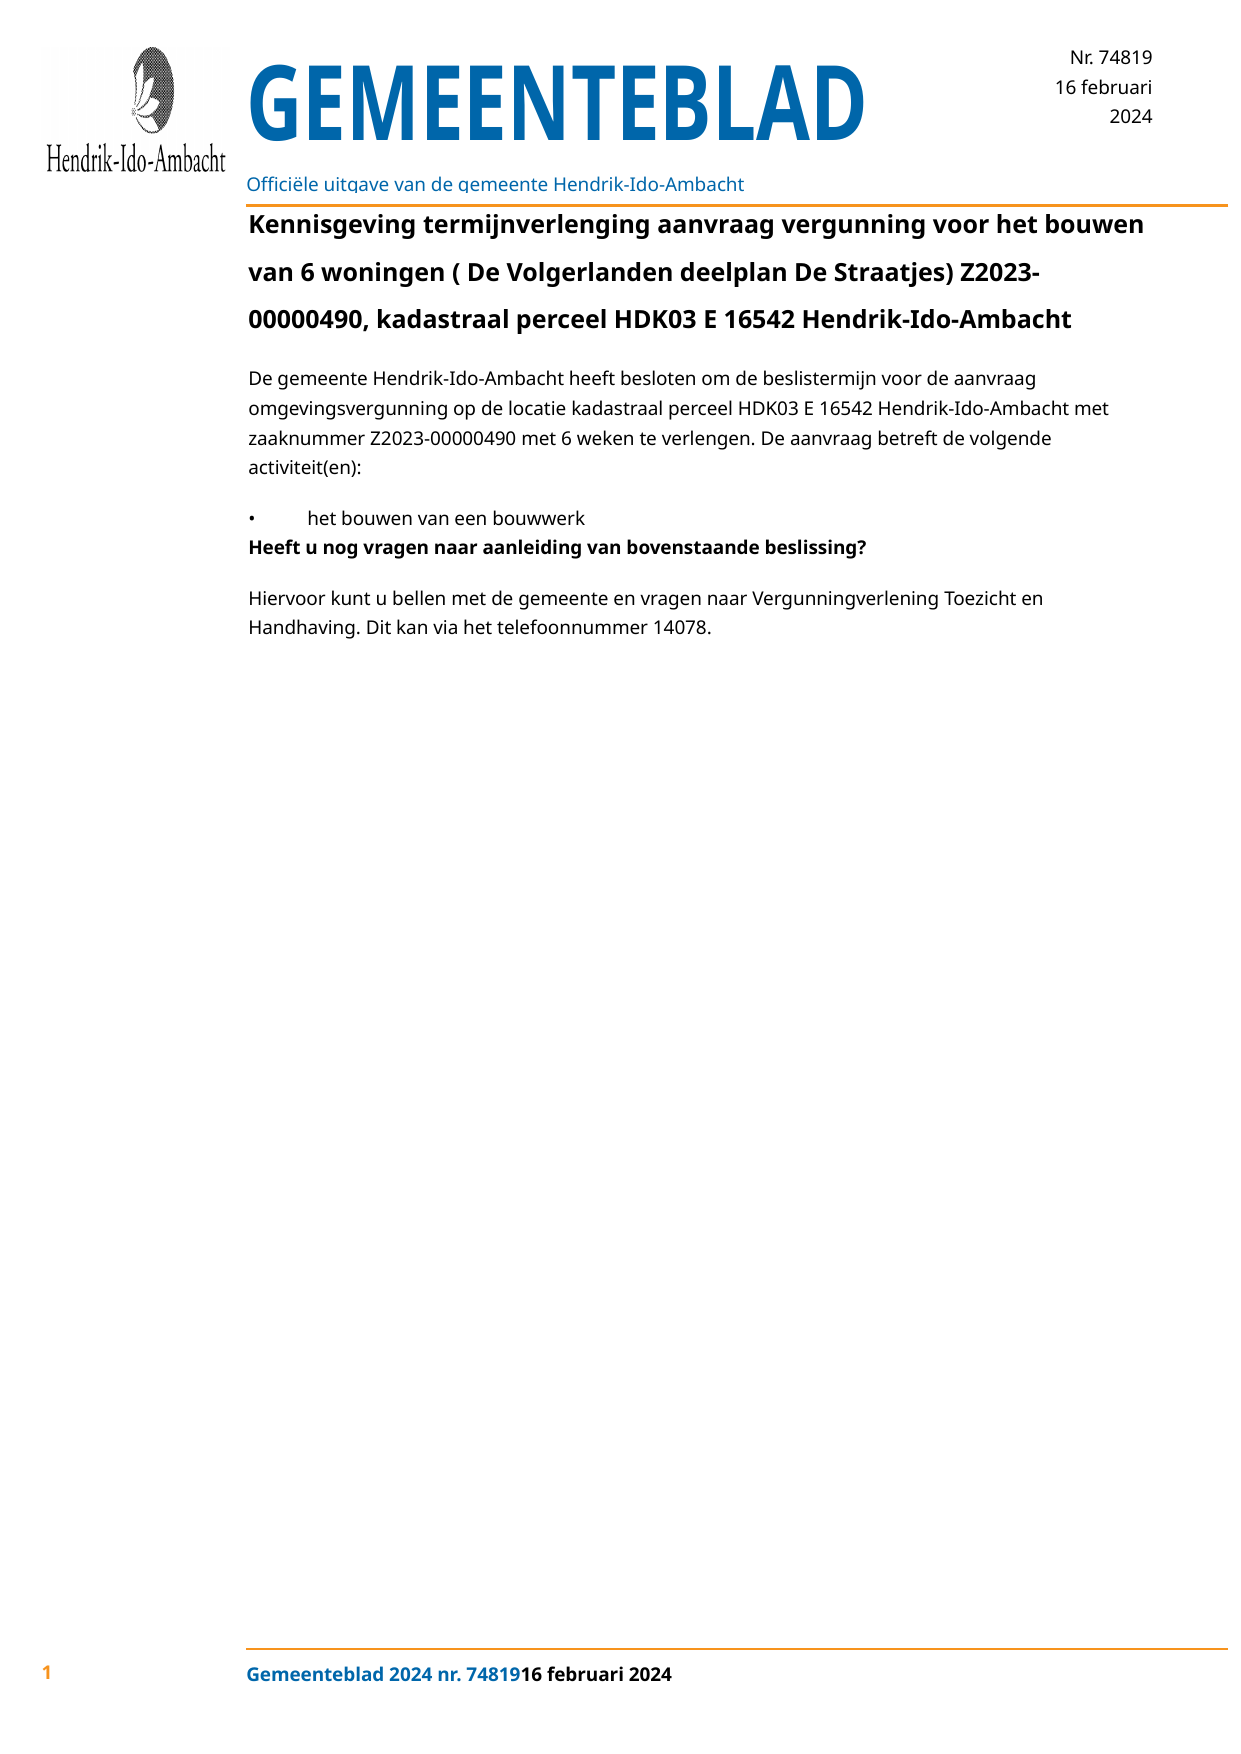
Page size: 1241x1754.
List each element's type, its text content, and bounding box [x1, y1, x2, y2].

text Hiervoor kunt u bellen met de gemeente en vragen naar Vergunningverlening Toezicht en Handhaving. Dit kan via het telefoonnummer 14078. [248, 585, 1152, 640]
text Heeft u nog vragen naar aanleiding van bovenstaande beslissing? [248, 534, 1152, 560]
text De gemeente Hendrik-Ido-Ambacht heeft besloten om de beslistermijn voor de aanvraag omgevingsvergunning op de locatie kadastraal perceel HDK03 E 16542 Hendrik-Ido-Ambacht met zaaknummer Z2023-00000490 met 6 weken te verlengen. De aanvraag betreft de volgende activiteit(en): [248, 366, 1152, 480]
picture [41, 47, 231, 172]
list het bouwen van een bouwwerk [248, 505, 1152, 530]
text Kennisgeving termijnverlenging aanvraag vergunning voor het bouwen van 6 woningen ( De Volgerlanden deelplan De Straatjes) Z2023-00000490, kadastraal perceel HDK03 E 16542 Hendrik-Ido-Ambacht [248, 207, 1152, 336]
